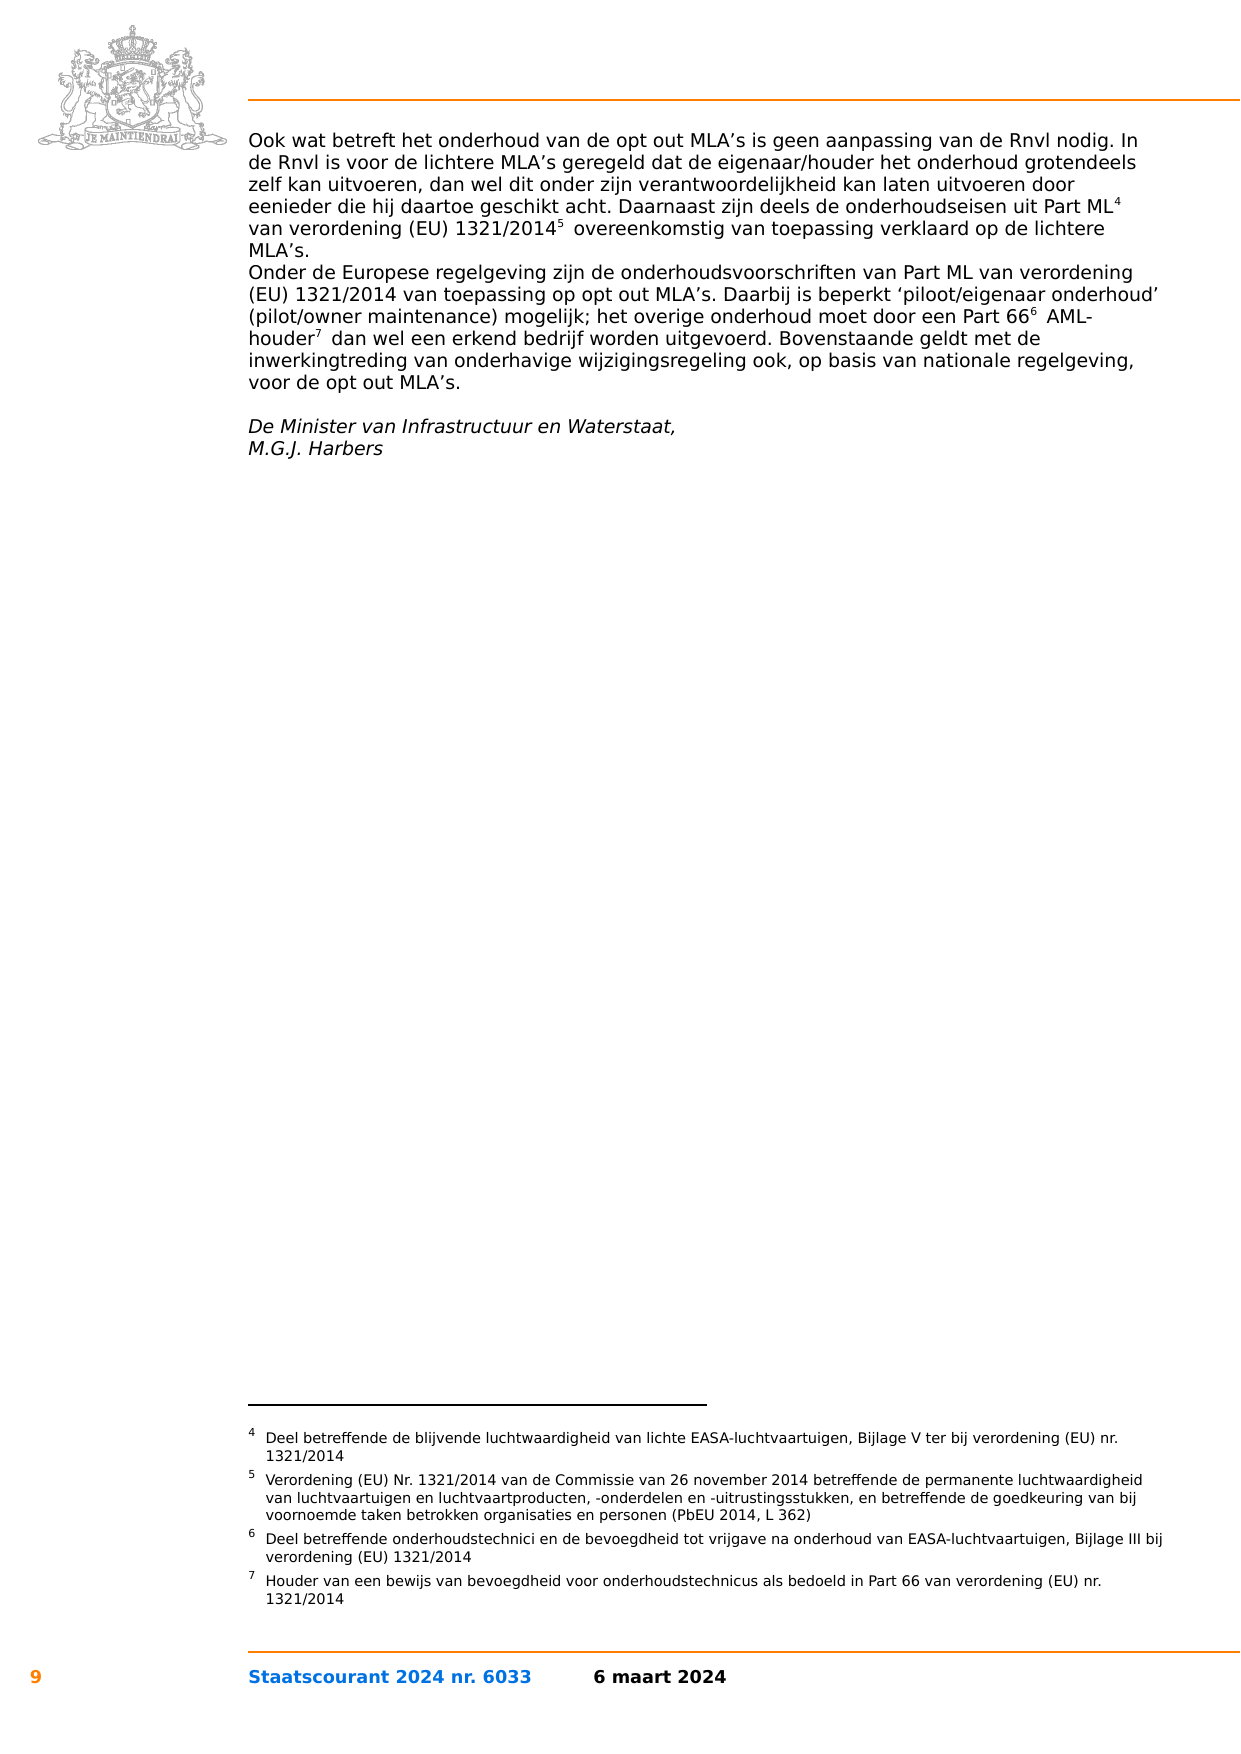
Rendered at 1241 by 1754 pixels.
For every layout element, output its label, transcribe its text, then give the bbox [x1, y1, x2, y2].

text De Minister van Infrastructuur en Waterstaat, M.G.J. Harbers [248, 416, 1163, 459]
text Deel betreffende de blijvende luchtwaardigheid van lichte EASA-luchtvaartuigen, Bijlage V ter bij verordening (EU) nr. 1321/2014 [248, 1426, 1163, 1465]
text Deel betreffende onderhoudstechnici en de bevoegdheid tot vrijgave na onderhoud van EASA-luchtvaartuigen, Bijlage III bij verordening (EU) 1321/2014 [248, 1527, 1163, 1566]
text Ook wat betreft het onderhoud van de opt out MLA’s is geen aanpassing van de Rnvl nodig. In de Rnvl is voor de lichtere MLA’s geregeld dat de eigenaar/houder het onderhoud grotendeels zelf kan uitvoeren, dan wel dit onder zijn verantwoordelijkheid kan laten uitvoeren door eenieder die hij daartoe geschikt acht. Daarnaast zijn deels de onderhoudseisen uit Part ML van verordening (EU) 1321/2014 overeenkomstig van toepassing verklaard op de lichtere MLA’s. [248, 130, 1163, 262]
text Onder de Europese regelgeving zijn de onderhoudsvoorschriften van Part ML van verordening (EU) 1321/2014 van toepassing op opt out MLA’s. Daarbij is beperkt ‘piloot/eigenaar onderhoud’ (pilot/owner maintenance) mogelijk; het overige onderhoud moet door een Part 66 AML-houder dan wel een erkend bedrijf worden uitgevoerd. Bovenstaande geldt met de inwerkingtreding van onderhavige wijzigingsregeling ook, op basis van nationale regelgeving, voor de opt out MLA’s. [248, 262, 1163, 394]
picture [38, 25, 227, 150]
text Houder van een bewijs van bevoegdheid voor onderhoudstechnicus als bedoeld in Part 66 van verordening (EU) nr. 1321/2014 [248, 1569, 1163, 1608]
text Verordening (EU) Nr. 1321/2014 van de Commissie van 26 november 2014 betreffende de permanente luchtwaardigheid van luchtvaartuigen en luchtvaartproducten, -onderdelen en -uitrustingsstukken, en betreffende de goedkeuring van bij voornoemde taken betrokken organisaties en personen (PbEU 2014, L 362) [248, 1468, 1163, 1524]
